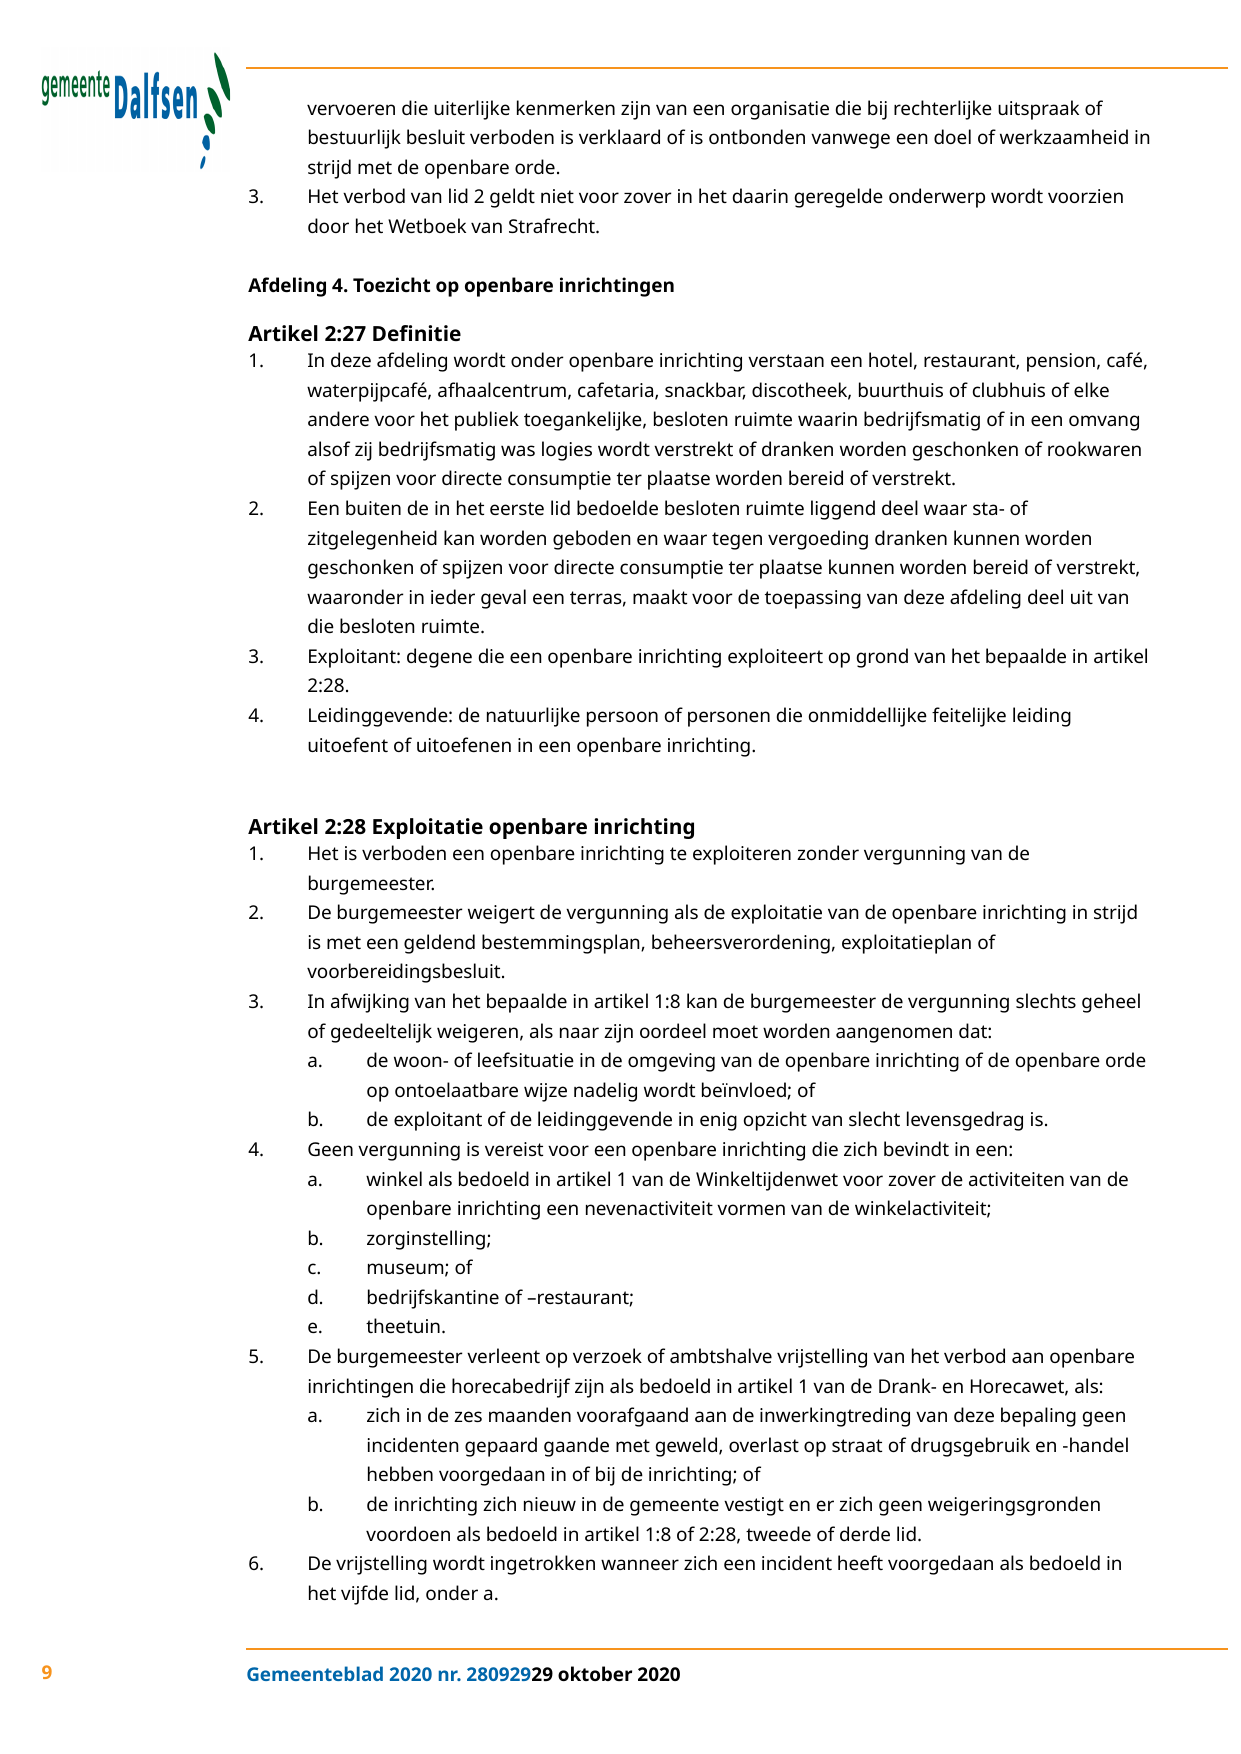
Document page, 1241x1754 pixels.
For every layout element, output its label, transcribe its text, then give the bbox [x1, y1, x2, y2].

list Leidinggevende: de natuurlijke persoon of personen die onmiddellijke feitelijke leiding uitoefent of uitoefenen in een openbare inrichting. [248, 702, 1152, 758]
text Artikel 2:27 Definitie [248, 319, 1152, 347]
list De vrijstelling wordt ingetrokken wanneer zich een incident heeft voorgedaan als bedoeld in het vijfde lid, onder a. [248, 1550, 1152, 1606]
list De burgemeester weigert de vergunning als de exploitatie van de openbare inrichting in strijd is met een geldend bestemmingsplan, beheersverordening, exploitatieplan of voorbereidingsbesluit. [248, 899, 1152, 984]
list bedrijfskantine of –restaurant; [307, 1284, 1152, 1310]
list Geen vergunning is vereist voor een openbare inrichting die zich bevindt in een: [248, 1136, 1152, 1162]
text Afdeling 4. Toezicht op openbare inrichtingen [248, 272, 1152, 298]
list museum; of [307, 1254, 1152, 1280]
list de woon- of leefsituatie in de omgeving van de openbare inrichting of de openbare orde op ontoelaatbare wijze nadelig wordt beïnvloed; of [307, 1047, 1152, 1103]
list de exploitant of de leidinggevende in enig opzicht van slecht levensgedrag is. [307, 1107, 1152, 1132]
list In afwijking van het bepaalde in artikel 1:8 kan de burgemeester de vergunning slechts geheel of gedeeltelijk weigeren, als naar zijn oordeel moet worden aangenomen dat: [248, 988, 1152, 1043]
list vervoeren die uiterlijke kenmerken zijn van een organisatie die bij rechterlijke uitspraak of bestuurlijk besluit verboden is verklaard of is ontbonden vanwege een doel of werkzaamheid in strijd met de openbare orde. [248, 95, 1152, 180]
list zorginstelling; [307, 1225, 1152, 1251]
picture [41, 47, 231, 172]
list Een buiten de in het eerste lid bedoelde besloten ruimte liggend deel waar sta- of zitgelegenheid kan worden geboden en waar tegen vergoeding dranken kunnen worden geschonken of spijzen voor directe consumptie ter plaatse kunnen worden bereid of verstrekt, waaronder in ieder geval een terras, maakt voor de toepassing van deze afdeling deel uit van die besloten ruimte. [248, 495, 1152, 639]
list Het is verboden een openbare inrichting te exploiteren zonder vergunning van de burgemeester. [248, 840, 1152, 896]
list winkel als bedoeld in artikel 1 van de Winkeltijdenwet voor zover de activiteiten van de openbare inrichting een nevenactiviteit vormen van de winkelactiviteit; [307, 1166, 1152, 1221]
text Artikel 2:28 Exploitatie openbare inrichting [248, 812, 1152, 840]
list In deze afdeling wordt onder openbare inrichting verstaan een hotel, restaurant, pension, café, waterpijpcafé, afhaalcentrum, cafetaria, snackbar, discotheek, buurthuis of clubhuis of elke andere voor het publiek toegankelijke, besloten ruimte waarin bedrijfsmatig of in een omvang alsof zij bedrijfsmatig was logies wordt verstrekt of dranken worden geschonken of rookwaren of spijzen voor directe consumptie ter plaatse worden bereid of verstrekt. [248, 347, 1152, 491]
list de inrichting zich nieuw in de gemeente vestigt en er zich geen weigeringsgronden voordoen als bedoeld in artikel 1:8 of 2:28, tweede of derde lid. [307, 1491, 1152, 1546]
list theetuin. [307, 1314, 1152, 1339]
list zich in de zes maanden voorafgaand aan de inwerkingtreding van deze bepaling geen incidenten gepaard gaande met geweld, overlast op straat of drugsgebruik en -handel hebben voorgedaan in of bij de inrichting; of [307, 1402, 1152, 1487]
list Het verbod van lid 2 geldt niet voor zover in het daarin geregelde onderwerp wordt voorzien door het Wetboek van Strafrecht. [248, 183, 1152, 239]
list Exploitant: degene die een openbare inrichting exploiteert op grond van het bepaalde in artikel 2:28. [248, 643, 1152, 698]
list De burgemeester verleent op verzoek of ambtshalve vrijstelling van het verbod aan openbare inrichtingen die horecabedrijf zijn als bedoeld in artikel 1 van de Drank- en Horecawet, als: [248, 1343, 1152, 1398]
